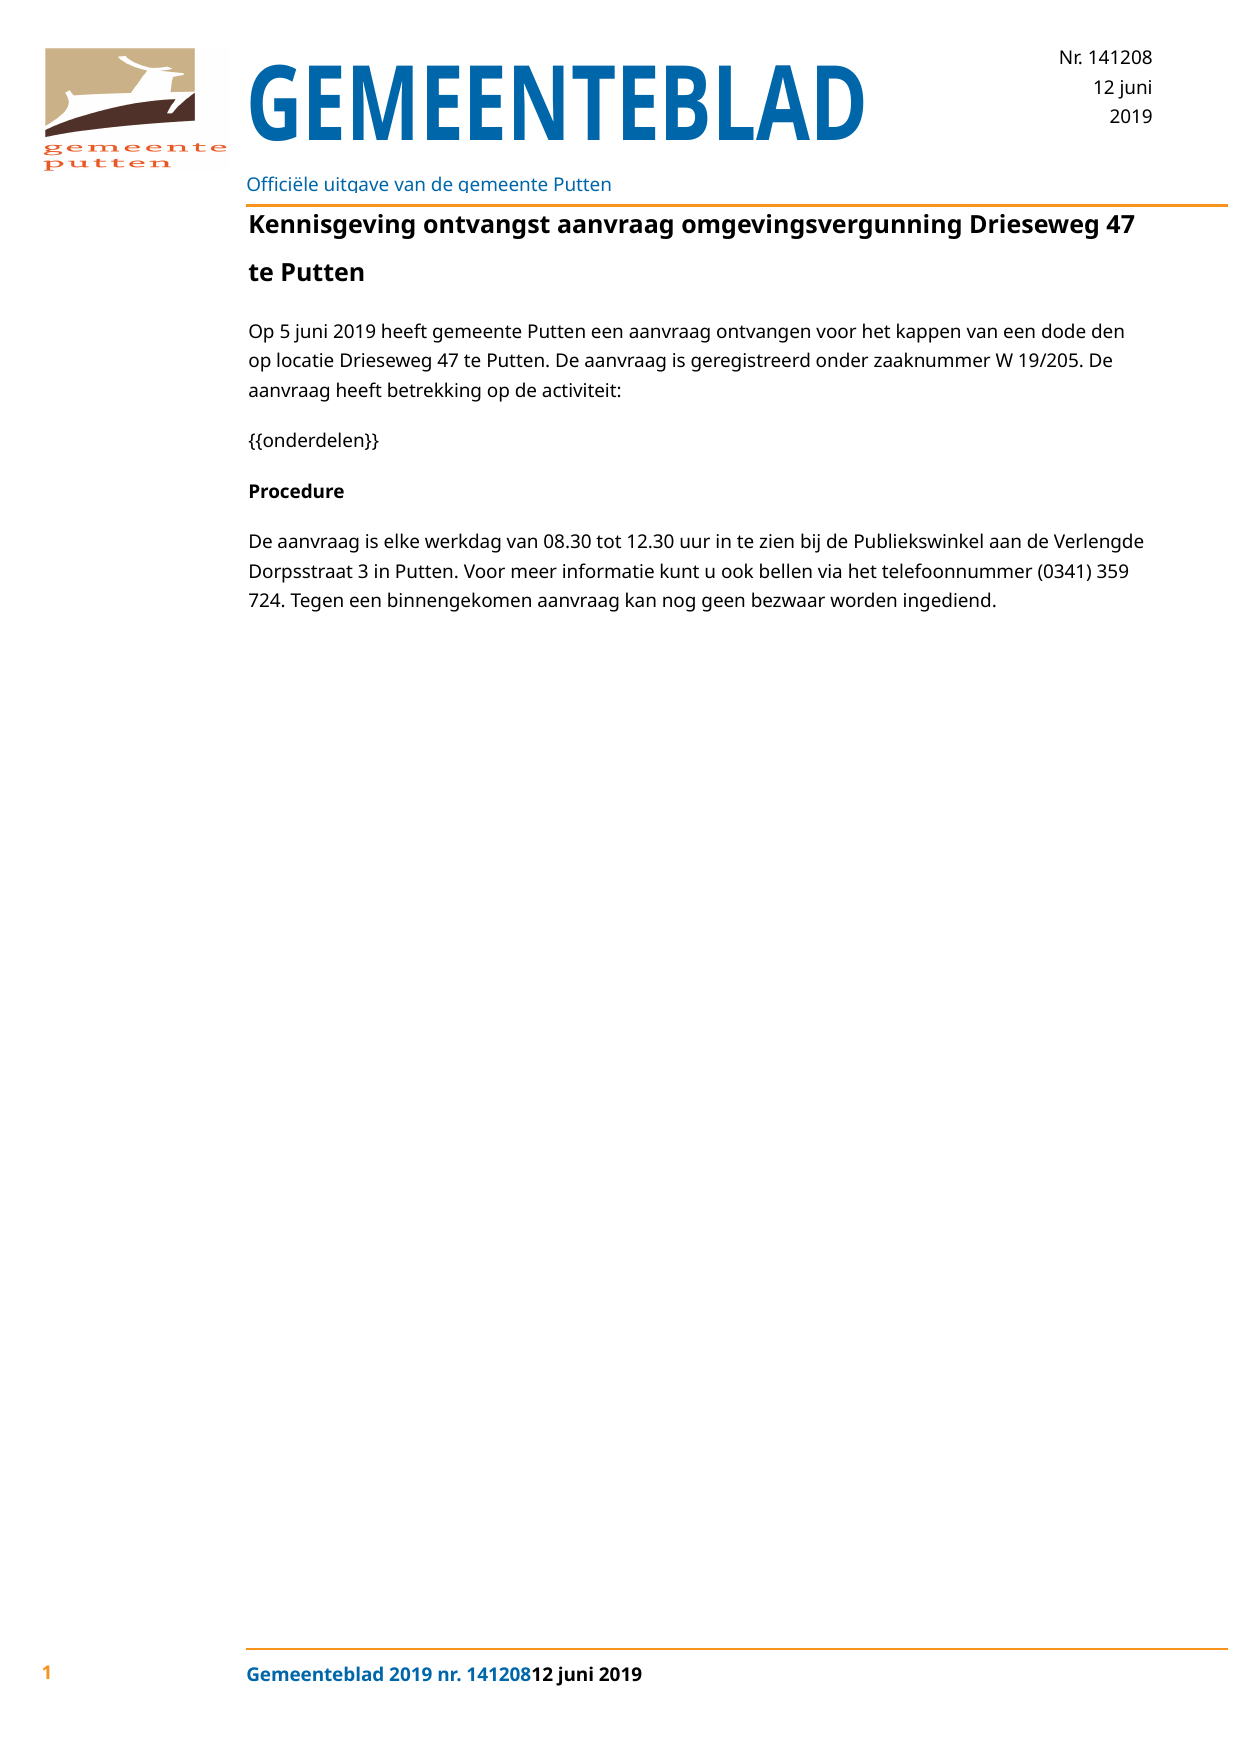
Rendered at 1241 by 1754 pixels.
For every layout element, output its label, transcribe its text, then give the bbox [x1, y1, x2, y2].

text {{onderdelen}} [248, 427, 1152, 453]
text Kennisgeving ontvangst aanvraag omgevingsvergunning Drieseweg 47 te Putten [248, 207, 1152, 288]
text Op 5 juni 2019 heeft gemeente Putten een aanvraag ontvangen voor het kappen van een dode den op locatie Drieseweg 47 te Putten. De aanvraag is geregistreerd onder zaaknummer W 19/205. De aanvraag heeft betrekking op de activiteit: [248, 318, 1152, 403]
text Procedure [248, 478, 1152, 504]
picture [41, 47, 231, 172]
text De aanvraag is elke werkdag van 08.30 tot 12.30 uur in te zien bij de Publiekswinkel aan de Verlengde Dorpsstraat 3 in Putten. Voor meer informatie kunt u ook bellen via het telefoonnummer (0341) 359 724. Tegen een binnengekomen aanvraag kan nog geen bezwaar worden ingediend. [248, 528, 1152, 613]
